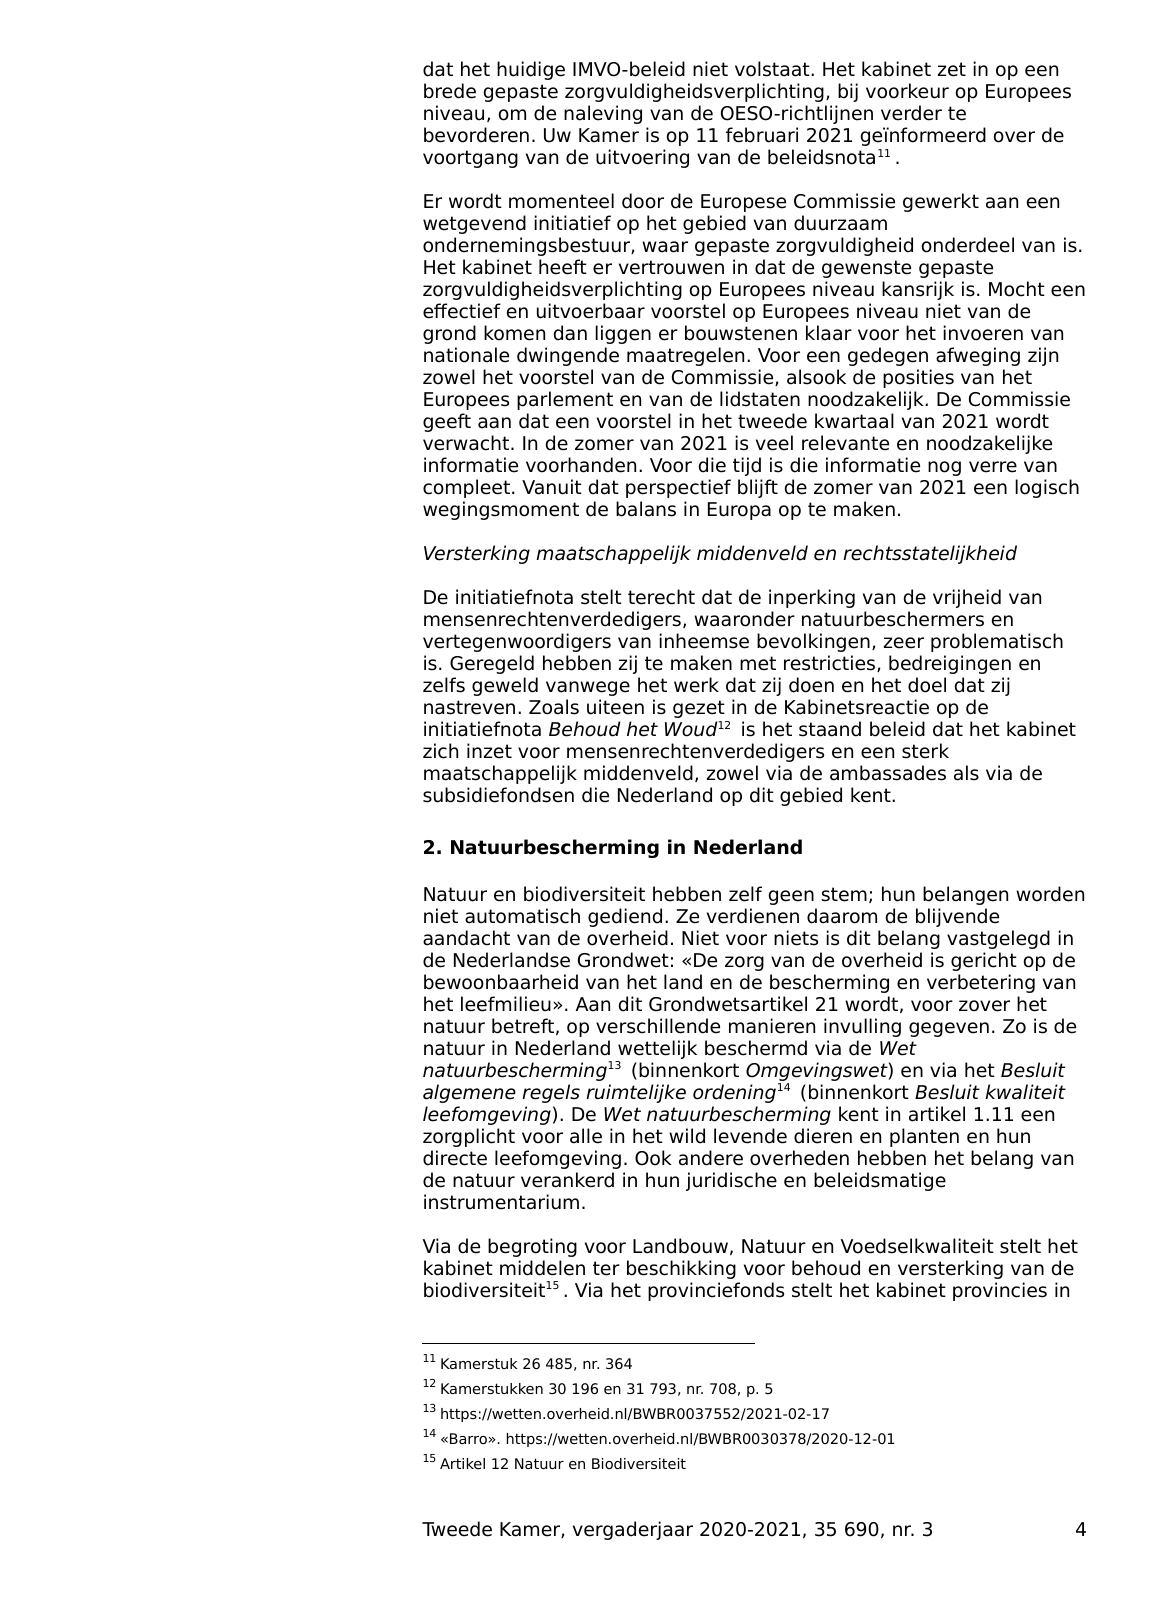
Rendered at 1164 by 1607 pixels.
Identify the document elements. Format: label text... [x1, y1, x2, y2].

text Via de begroting voor Landbouw, Natuur en Voedselkwaliteit stelt het kabinet middelen ter beschikking voor behoud en versterking van de biodiversiteit. Via het provinciefonds stelt het kabinet provincies in [422, 1236, 1087, 1302]
text Artikel 12 Natuur en Biodiversiteit [422, 1452, 1087, 1474]
text Kamerstuk 26 485, nr. 364 [422, 1352, 1087, 1374]
text Natuur en biodiversiteit hebben zelf geen stem; hun belangen worden niet automatisch gediend. Ze verdienen daarom de blijvende aandacht van de overheid. Niet voor niets is dit belang vastgelegd in de Nederlandse Grondwet: «De zorg van de overheid is gericht op de bewoonbaarheid van het land en de bescherming en verbetering van het leefmilieu». Aan dit Grondwetsartikel 21 wordt, voor zover het natuur betreft, op verschillende manieren invulling gegeven. Zo is de natuur in Nederland wettelijk beschermd via de Wet natuurbescherming (binnenkort Omgevingswet) en via het Besluit algemene regels ruimtelijke ordening (binnenkort Besluit kwaliteit leefomgeving). De Wet natuurbescherming kent in artikel 1.11 een zorgplicht voor alle in het wild levende dieren en planten en hun directe leefomgeving. Ook andere overheden hebben het belang van de natuur verankerd in hun juridische en beleidsmatige instrumentarium. [422, 884, 1087, 1214]
text De initiatiefnota stelt terecht dat de inperking van de vrijheid van mensenrechtenverdedigers, waaronder natuurbeschermers en vertegenwoordigers van inheemse bevolkingen, zeer problematisch is. Geregeld hebben zij te maken met restricties, bedreigingen en zelfs geweld vanwege het werk dat zij doen en het doel dat zij nastreven. Zoals uiteen is gezet in de Kabinetsreactie op de initiatiefnota Behoud het Woud is het staand beleid dat het kabinet zich inzet voor mensenrechtenverdedigers en een sterk maatschappelijk middenveld, zowel via de ambassades als via de subsidiefondsen die Nederland op dit gebied kent. [422, 587, 1087, 807]
text «Barro». https://wetten.overheid.nl/BWBR0030378/2020-12-01 [422, 1427, 1087, 1449]
text https://wetten.overheid.nl/BWBR0037552/2021-02-17 [422, 1402, 1087, 1424]
text Er wordt momenteel door de Europese Commissie gewerkt aan een wetgevend initiatief op het gebied van duurzaam ondernemingsbestuur, waar gepaste zorgvuldigheid onderdeel van is. Het kabinet heeft er vertrouwen in dat de gewenste gepaste zorgvuldigheidsverplichting op Europees niveau kansrijk is. Mocht een effectief en uitvoerbaar voorstel op Europees niveau niet van de grond komen dan liggen er bouwstenen klaar voor het invoeren van nationale dwingende maatregelen. Voor een gedegen afweging zijn zowel het voorstel van de Commissie, alsook de posities van het Europees parlement en van de lidstaten noodzakelijk. De Commissie geeft aan dat een voorstel in het tweede kwartaal van 2021 wordt verwacht. In de zomer van 2021 is veel relevante en noodzakelijke informatie voorhanden. Voor die tijd is die informatie nog verre van compleet. Vanuit dat perspectief blijft de zomer van 2021 een logisch wegingsmoment de balans in Europa op te maken. [422, 191, 1087, 521]
subtitle 2. Natuurbescherming in Nederland [422, 837, 1087, 859]
text Kamerstukken 30 196 en 31 793, nr. 708, p. 5 [422, 1377, 1087, 1399]
text dat het huidige IMVO-beleid niet volstaat. Het kabinet zet in op een brede gepaste zorgvuldigheidsverplichting, bij voorkeur op Europees niveau, om de naleving van de OESO-richtlijnen verder te bevorderen. Uw Kamer is op 11 februari 2021 geïnformeerd over de voortgang van de uitvoering van de beleidsnota. [422, 59, 1087, 169]
subtitle Versterking maatschappelijk middenveld en rechtsstatelijkheid [422, 543, 1087, 565]
